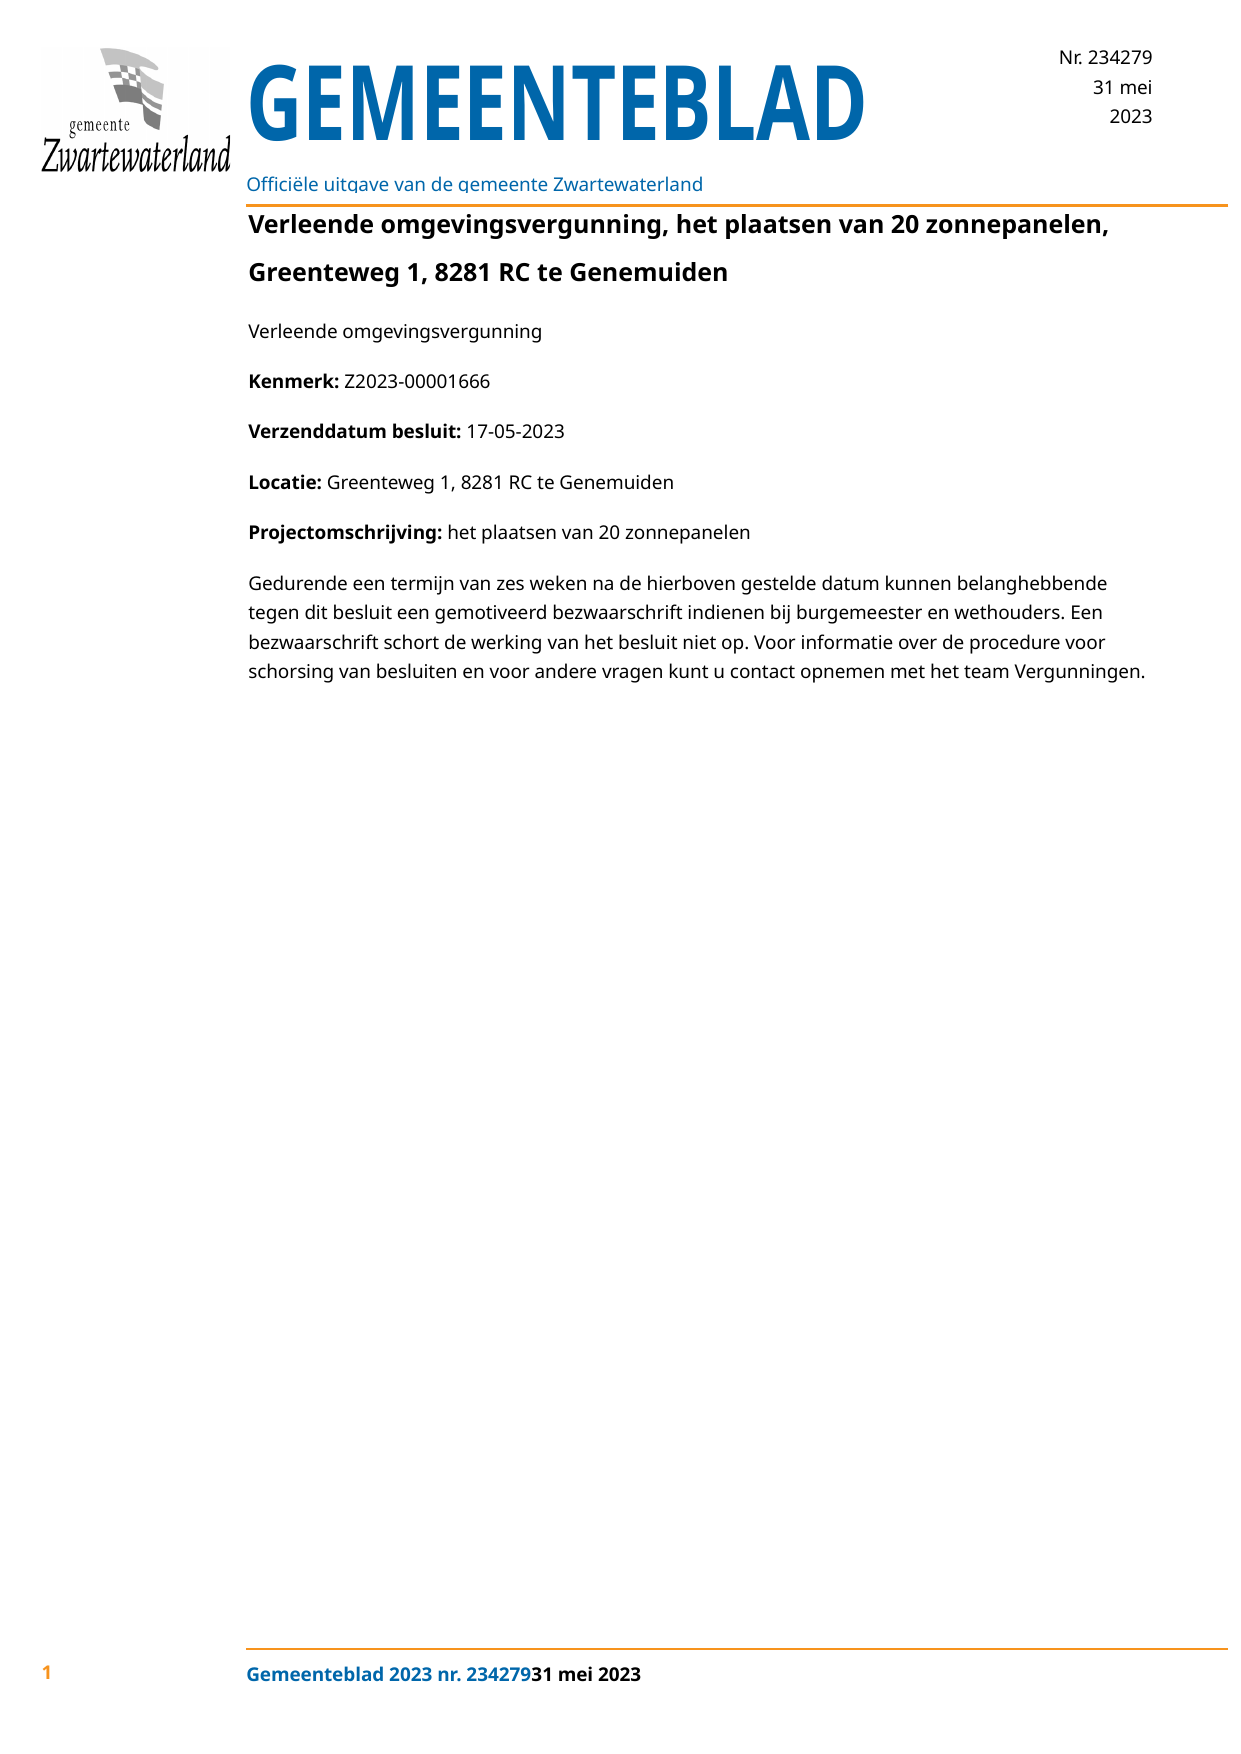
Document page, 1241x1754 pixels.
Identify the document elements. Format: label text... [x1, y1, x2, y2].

text Verzenddatum besluit: 17-05-2023 [248, 419, 1152, 444]
text Gedurende een termijn van zes weken na de hierboven gestelde datum kunnen belanghebbende tegen dit besluit een gemotiveerd bezwaarschrift indienen bij burgemeester en wethouders. Een bezwaarschrift schort de werking van het besluit niet op. Voor informatie over de procedure voor schorsing van besluiten en voor andere vragen kunt u contact opnemen met het team Vergunningen. [248, 570, 1152, 684]
picture [41, 47, 231, 172]
text Locatie: Greenteweg 1, 8281 RC te Genemuiden [248, 469, 1152, 495]
text Projectomschrijving: het plaatsen van 20 zonnepanelen [248, 519, 1152, 545]
text Verleende omgevingsvergunning, het plaatsen van 20 zonnepanelen, Greenteweg 1, 8281 RC te Genemuiden [248, 207, 1152, 288]
text Kenmerk: Z2023-00001666 [248, 368, 1152, 394]
text Verleende omgevingsvergunning [248, 318, 1152, 344]
